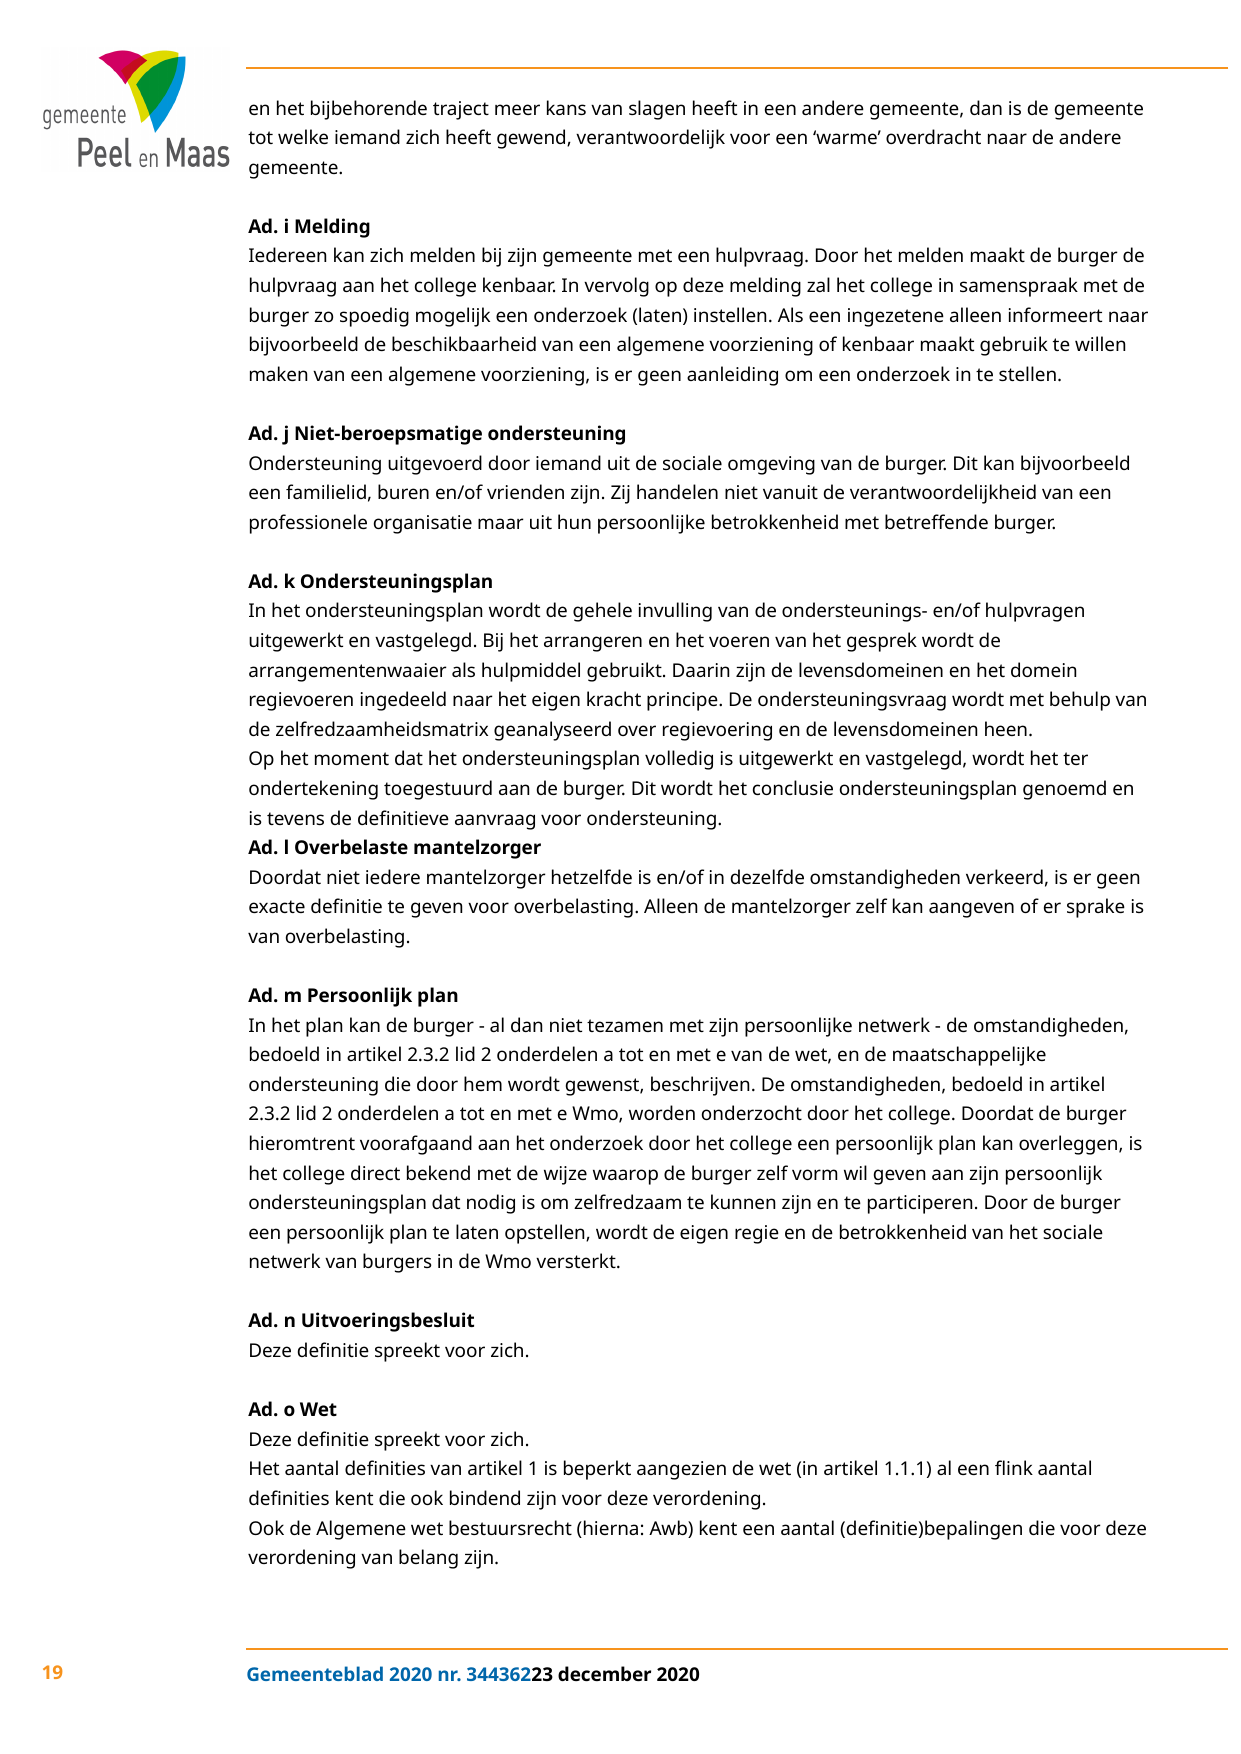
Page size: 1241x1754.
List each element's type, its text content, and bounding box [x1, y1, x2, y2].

text Deze definitie spreekt voor zich. [248, 1337, 1152, 1363]
text Ook de Algemene wet bestuursrecht (hierna: Awb) kent een aantal (definitie)bepalingen die voor deze verordening van belang zijn. [248, 1515, 1152, 1570]
text Ad. l Overbelaste mantelzorger [248, 834, 1152, 860]
text Op het moment dat het ondersteuningsplan volledig is uitgewerkt en vastgelegd, wordt het ter ondertekening toegestuurd aan de burger. Dit wordt het conclusie ondersteuningsplan genoemd en is tevens de definitieve aanvraag voor ondersteuning. [248, 746, 1152, 831]
text Ad. k Ondersteuningsplan [248, 568, 1152, 594]
text Ad. j Niet-beroepsmatige ondersteuning [248, 420, 1152, 446]
text Ad. n Uitvoeringsbesluit [248, 1308, 1152, 1333]
picture [41, 47, 231, 172]
text en het bijbehorende traject meer kans van slagen heeft in een andere gemeente, dan is de gemeente tot welke iemand zich heeft gewend, verantwoordelijk voor een ‘warme’ overdracht naar de andere gemeente. [248, 95, 1152, 180]
text Doordat niet iedere mantelzorger hetzelfde is en/of in dezelfde omstandigheden verkeerd, is er geen exacte definitie te geven voor overbelasting. Alleen de mantelzorger zelf kan aangeven of er sprake is van overbelasting. [248, 864, 1152, 949]
text Het aantal definities van artikel 1 is beperkt aangezien de wet (in artikel 1.1.1) al een flink aantal definities kent die ook bindend zijn voor deze verordening. [248, 1456, 1152, 1511]
text Deze definitie spreekt voor zich. [248, 1426, 1152, 1452]
text Iedereen kan zich melden bij zijn gemeente met een hulpvraag. Door het melden maakt de burger de hulpvraag aan het college kenbaar. In vervolg op deze melding zal het college in samenspraak met de burger zo spoedig mogelijk een onderzoek (laten) instellen. Als een ingezetene alleen informeert naar bijvoorbeeld de beschikbaarheid van een algemene voorziening of kenbaar maakt gebruik te willen maken van een algemene voorziening, is er geen aanleiding om een onderzoek in te stellen. [248, 243, 1152, 387]
text Ad. m Persoonlijk plan [248, 982, 1152, 1008]
text Ondersteuning uitgevoerd door iemand uit de sociale omgeving van de burger. Dit kan bijvoorbeeld een familielid, buren en/of vrienden zijn. Zij handelen niet vanuit de verantwoordelijkheid van een professionele organisatie maar uit hun persoonlijke betrokkenheid met betreffende burger. [248, 450, 1152, 535]
text Ad. o Wet [248, 1396, 1152, 1422]
text Ad. i Melding [248, 213, 1152, 239]
text In het ondersteuningsplan wordt de gehele invulling van de ondersteunings- en/of hulpvragen uitgewerkt en vastgelegd. Bij het arrangeren en het voeren van het gesprek wordt de arrangementenwaaier als hulpmiddel gebruikt. Daarin zijn de levensdomeinen en het domein regievoeren ingedeeld naar het eigen kracht principe. De ondersteuningsvraag wordt met behulp van de zelfredzaamheidsmatrix geanalyseerd over regievoering en de levensdomeinen heen. [248, 598, 1152, 742]
text In het plan kan de burger - al dan niet tezamen met zijn persoonlijke netwerk - de omstandigheden, bedoeld in artikel 2.3.2 lid 2 onderdelen a tot en met e van de wet, en de maatschappelijke ondersteuning die door hem wordt gewenst, beschrijven. De omstandigheden, bedoeld in artikel 2.3.2 lid 2 onderdelen a tot en met e Wmo, worden onderzocht door het college. Doordat de burger hieromtrent voorafgaand aan het onderzoek door het college een persoonlijk plan kan overleggen, is het college direct bekend met de wijze waarop de burger zelf vorm wil geven aan zijn persoonlijk ondersteuningsplan dat nodig is om zelfredzaam te kunnen zijn en te participeren. Door de burger een persoonlijk plan te laten opstellen, wordt de eigen regie en de betrokkenheid van het sociale netwerk van burgers in de Wmo versterkt. [248, 1012, 1152, 1274]
